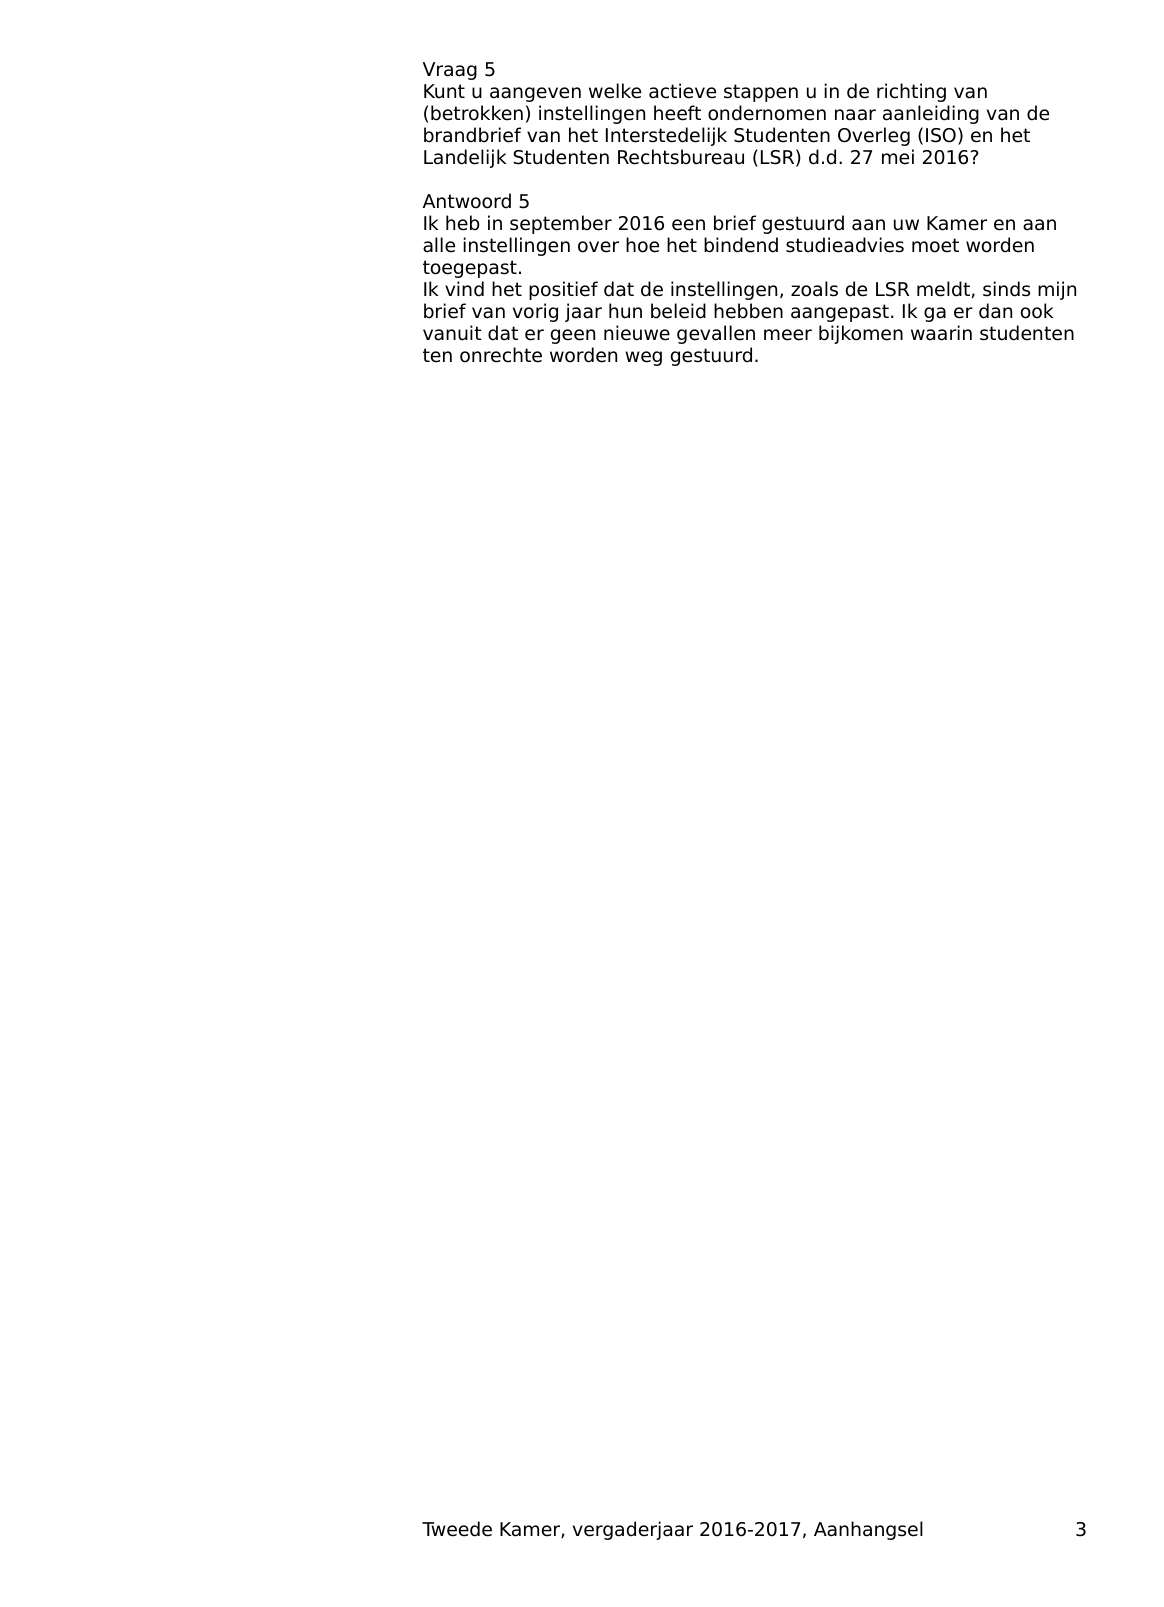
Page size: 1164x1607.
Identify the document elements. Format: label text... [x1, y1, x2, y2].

text Ik heb in september 2016 een brief gestuurd aan uw Kamer en aan alle instellingen over hoe het bindend studieadvies moet worden toegepast. [422, 213, 1087, 279]
text Kunt u aangeven welke actieve stappen u in de richting van (betrokken) instellingen heeft ondernomen naar aanleiding van de brandbrief van het Interstedelijk Studenten Overleg (ISO) en het Landelijk Studenten Rechtsbureau (LSR) d.d. 27 mei 2016? [422, 81, 1087, 169]
text Vraag 5 [422, 59, 1087, 81]
text Ik vind het positief dat de instellingen, zoals de LSR meldt, sinds mijn brief van vorig jaar hun beleid hebben aangepast. Ik ga er dan ook vanuit dat er geen nieuwe gevallen meer bijkomen waarin studenten ten onrechte worden weg gestuurd. [422, 279, 1087, 367]
text Antwoord 5 [422, 191, 1087, 213]
